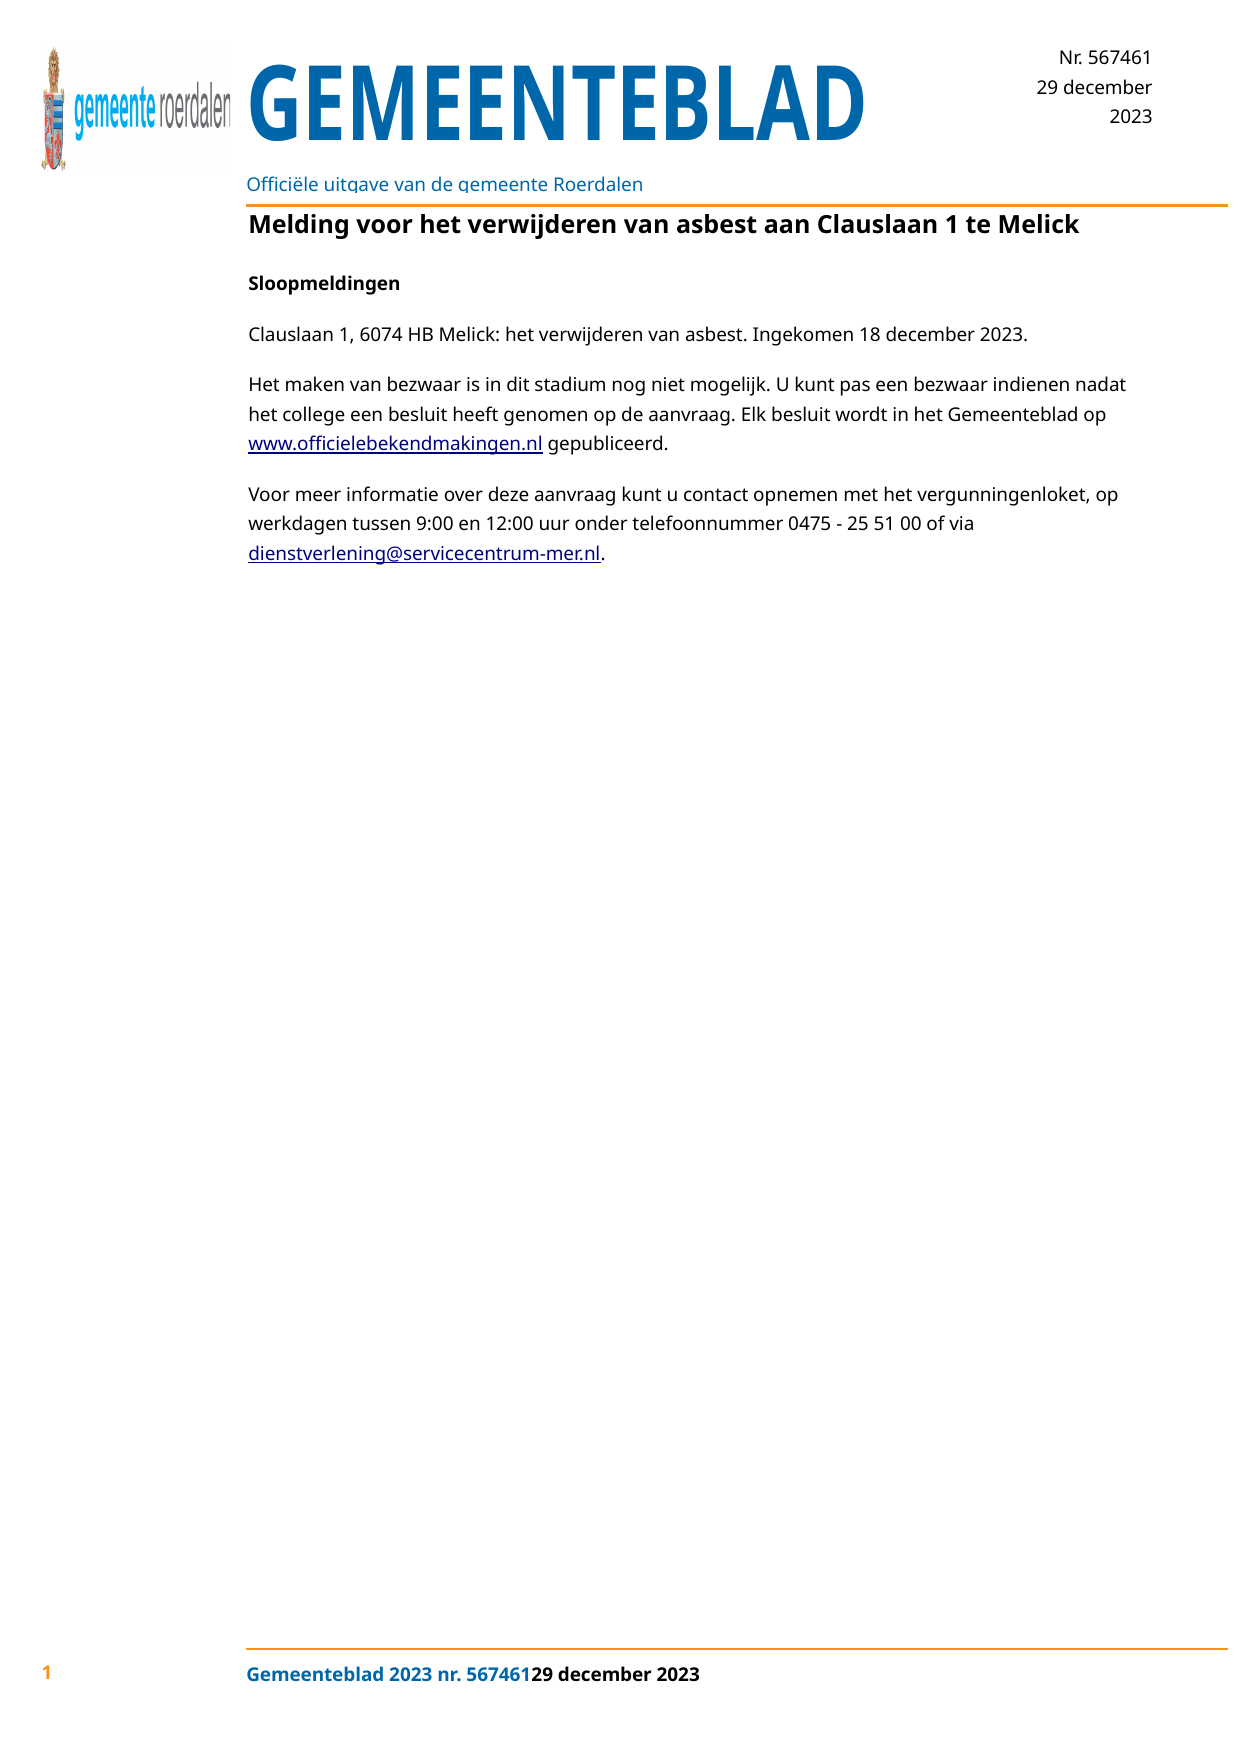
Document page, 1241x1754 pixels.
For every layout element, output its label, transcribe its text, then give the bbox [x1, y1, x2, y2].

text Melding voor het verwijderen van asbest aan Clauslaan 1 te Melick [248, 207, 1152, 241]
text Sloopmeldingen [248, 270, 1152, 296]
text Clauslaan 1, 6074 HB Melick: het verwijderen van asbest. Ingekomen 18 december 2023. [248, 321, 1152, 346]
text Voor meer informatie over deze aanvraag kunt u contact opnemen met het vergunningenloket, op werkdagen tussen 9:00 en 12:00 uur onder telefoonnummer 0475 - 25 51 00 of via dienstverlening@servicecentrum-mer.nl. [248, 481, 1152, 566]
text Het maken van bezwaar is in dit stadium nog niet mogelijk. U kunt pas een bezwaar indienen nadat het college een besluit heeft genomen op de aanvraag. Elk besluit wordt in het Gemeenteblad op www.officielebekendmakingen.nl gepubliceerd. [248, 371, 1152, 456]
picture [41, 47, 231, 172]
